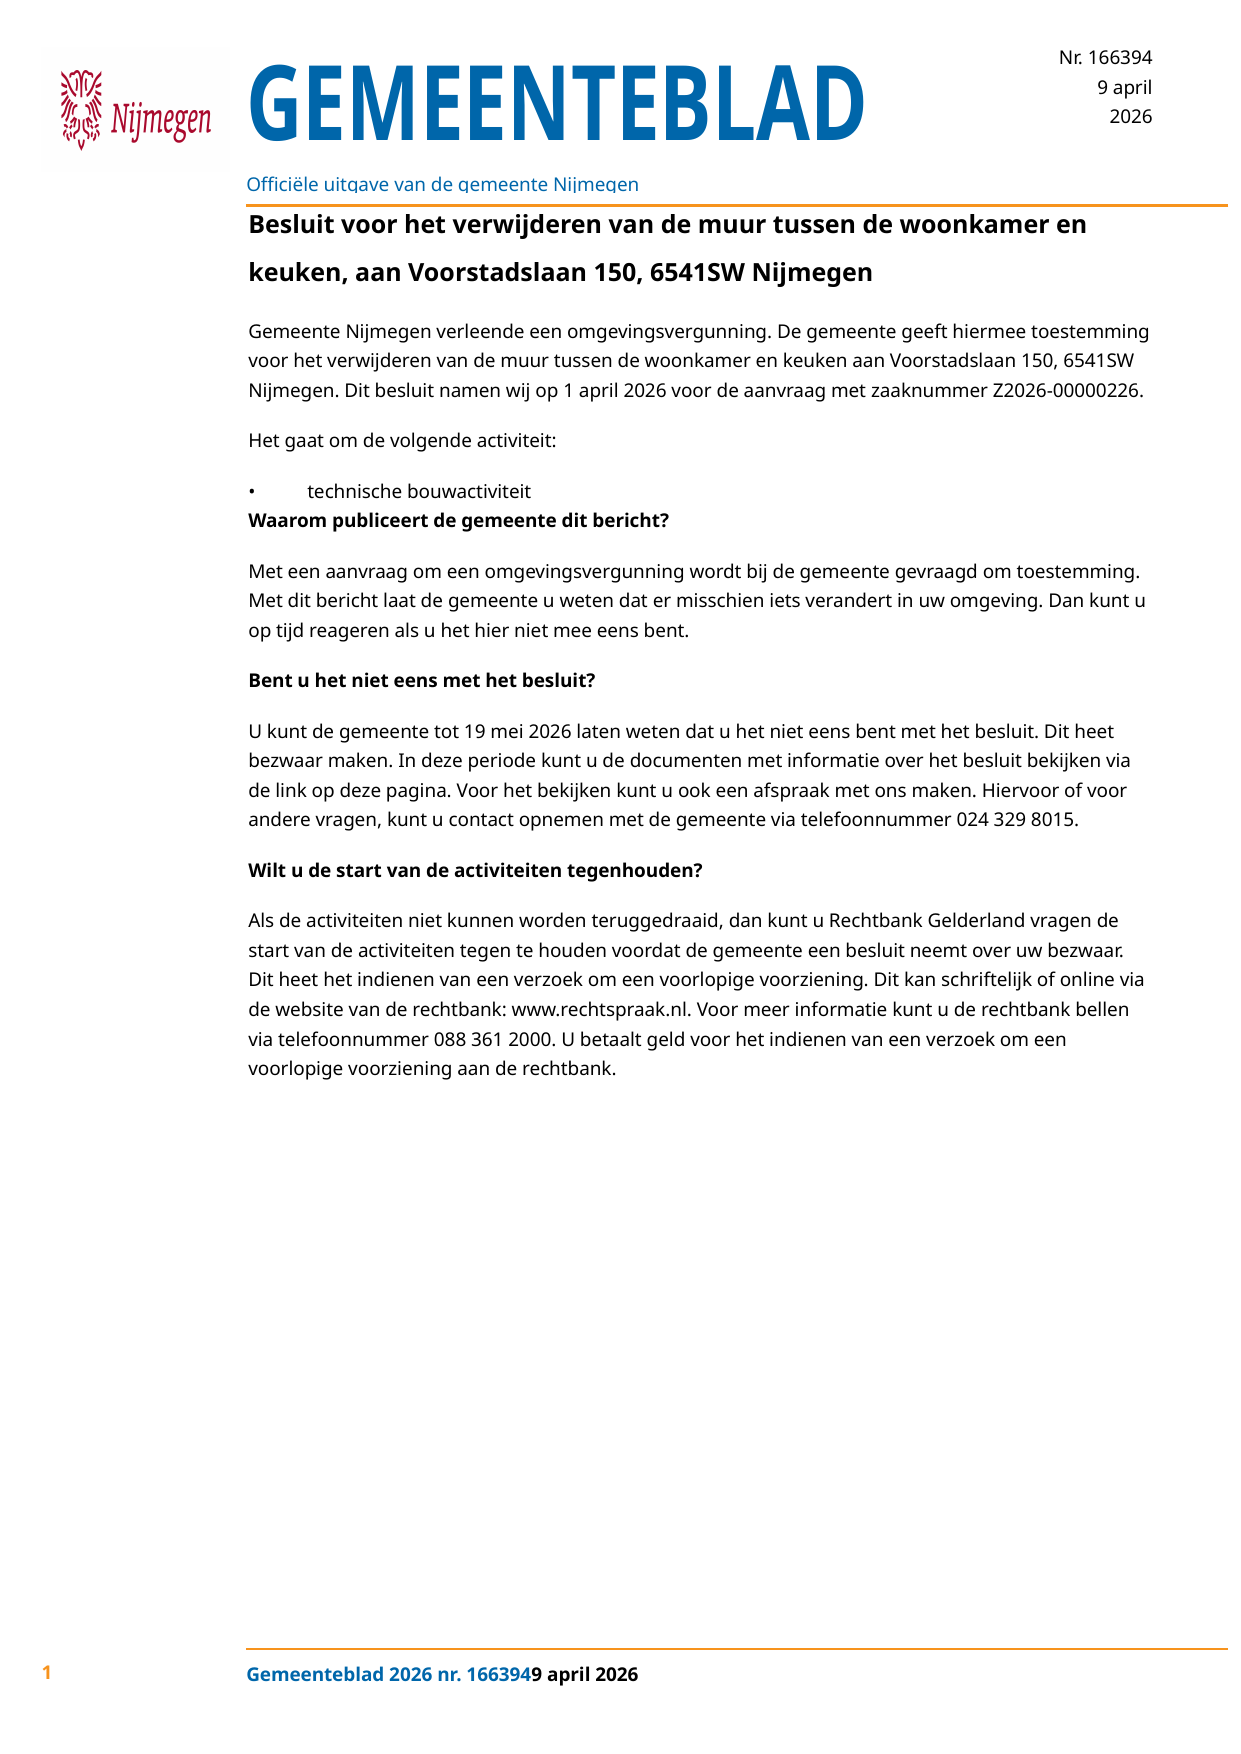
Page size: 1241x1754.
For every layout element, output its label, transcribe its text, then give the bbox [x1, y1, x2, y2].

text Het gaat om de volgende activiteit: [248, 427, 1152, 453]
text Waarom publiceert de gemeente dit bericht? [248, 507, 1152, 533]
text Als de activiteiten niet kunnen worden teruggedraaid, dan kunt u Rechtbank Gelderland vragen de start van de activiteiten tegen te houden voordat de gemeente een besluit neemt over uw bezwaar. Dit heet het indienen van een verzoek om een voorlopige voorziening. Dit kan schriftelijk of online via de website van de rechtbank: www.rechtspraak.nl. Voor meer informatie kunt u de rechtbank bellen via telefoonnummer 088 361 2000. U betaalt geld voor het indienen van een verzoek om een voorlopige voorziening aan de rechtbank. [248, 907, 1152, 1081]
text Gemeente Nijmegen verleende een omgevingsvergunning. De gemeente geeft hiermee toestemming voor het verwijderen van de muur tussen de woonkamer en keuken aan Voorstadslaan 150, 6541SW Nijmegen. Dit besluit namen wij op 1 april 2026 voor de aanvraag met zaaknummer Z2026-00000226. [248, 318, 1152, 403]
text Besluit voor het verwijderen van de muur tussen de woonkamer en keuken, aan Voorstadslaan 150, 6541SW Nijmegen [248, 207, 1152, 288]
list technische bouwactiviteit [248, 478, 1152, 504]
picture [41, 47, 231, 172]
text Wilt u de start van de activiteiten tegenhouden? [248, 857, 1152, 883]
text Met een aanvraag om een omgevingsvergunning wordt bij de gemeente gevraagd om toestemming. Met dit bericht laat de gemeente u weten dat er misschien iets verandert in uw omgeving. Dan kunt u op tijd reageren als u het hier niet mee eens bent. [248, 558, 1152, 643]
text U kunt de gemeente tot 19 mei 2026 laten weten dat u het niet eens bent met het besluit. Dit heet bezwaar maken. In deze periode kunt u de documenten met informatie over het besluit bekijken via de link op deze pagina. Voor het bekijken kunt u ook een afspraak met ons maken. Hiervoor of voor andere vragen, kunt u contact opnemen met de gemeente via telefoonnummer 024 329 8015. [248, 718, 1152, 832]
text Bent u het niet eens met het besluit? [248, 667, 1152, 693]
